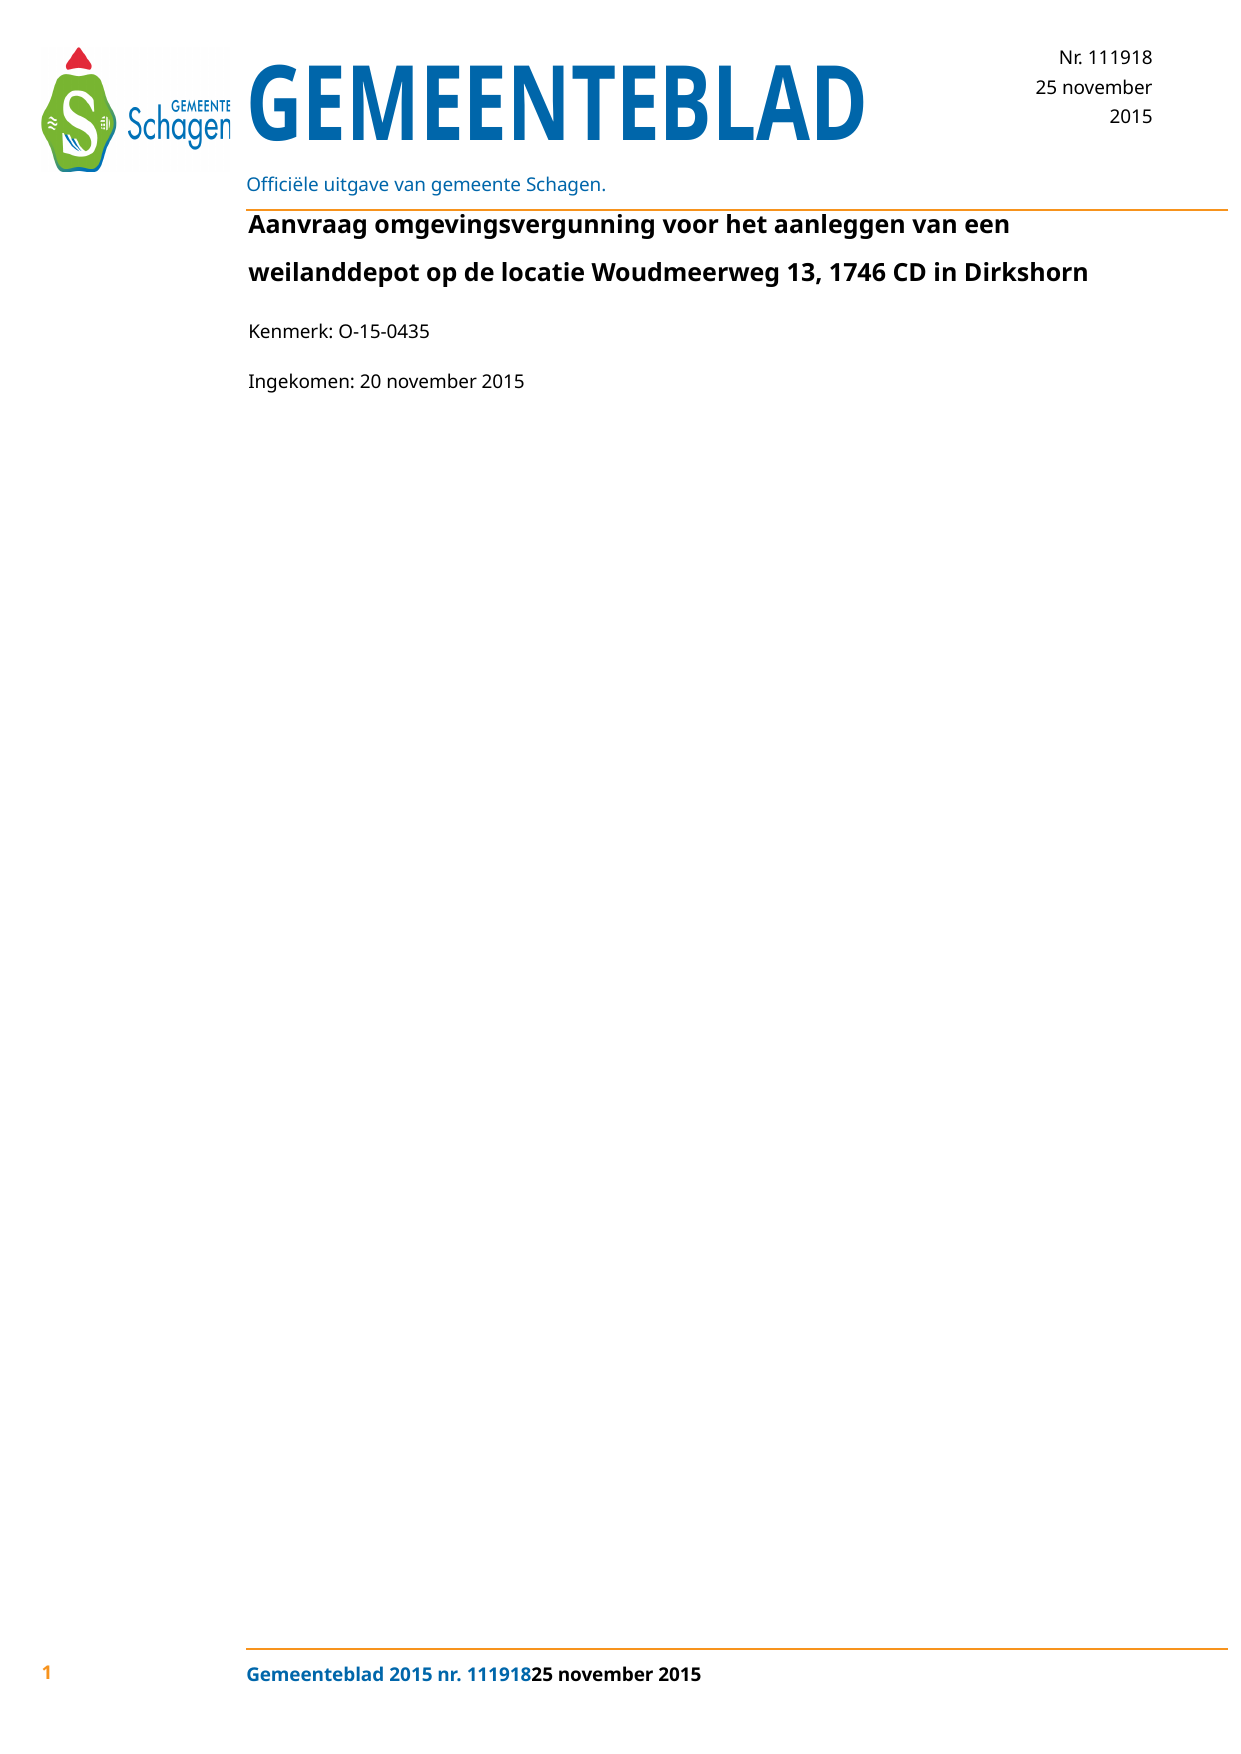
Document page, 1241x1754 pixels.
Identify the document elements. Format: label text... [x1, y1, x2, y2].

text Kenmerk: O-15-0435 [248, 318, 1152, 344]
picture [41, 47, 231, 172]
text Ingekomen: 20 november 2015 [248, 368, 1152, 394]
text Aanvraag omgevingsvergunning voor het aanleggen van een weilanddepot op de locatie Woudmeerweg 13, 1746 CD in Dirkshorn [248, 211, 1152, 288]
